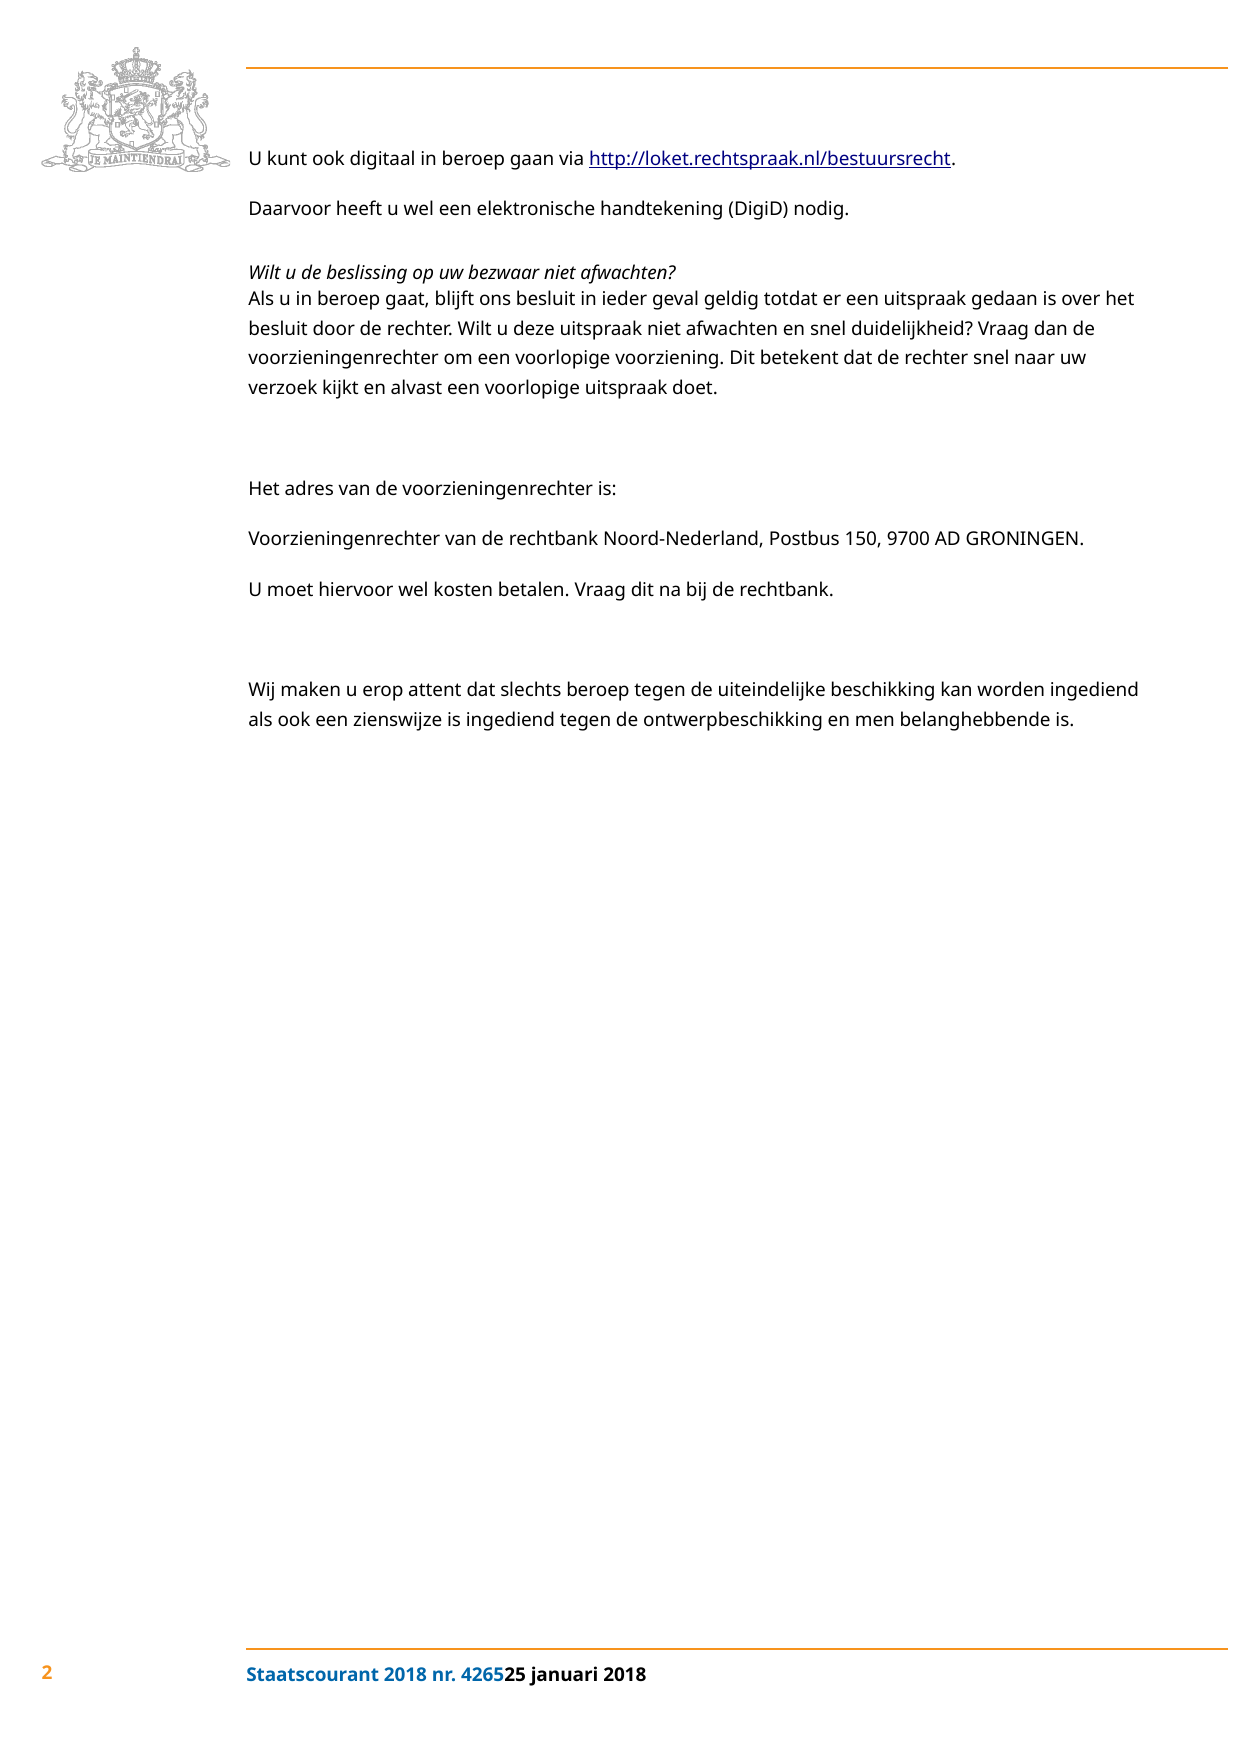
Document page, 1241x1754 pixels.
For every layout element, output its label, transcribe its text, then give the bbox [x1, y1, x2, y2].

text Wij maken u erop attent dat slechts beroep tegen de uiteindelijke beschikking kan worden ingediend als ook een zienswijze is ingediend tegen de ontwerpbeschikking en men belanghebbende is. [248, 677, 1152, 732]
text Als u in beroep gaat, blijft ons besluit in ieder geval geldig totdat er een uitspraak gedaan is over het besluit door de rechter. Wilt u deze uitspraak niet afwachten en snel duidelijkheid? Vraag dan de voorzieningenrechter om een voorlopige voorziening. Dit betekent dat de rechter snel naar uw verzoek kijkt en alvast een voorlopige uitspraak doet. [248, 285, 1152, 400]
text U kunt ook digitaal in beroep gaan via http://loket.rechtspraak.nl/bestuursrecht. [248, 145, 1152, 171]
text Wilt u de beslissing op uw bezwaar niet afwachten? [248, 259, 1152, 285]
picture [41, 47, 231, 172]
text Voorzieningenrechter van de rechtbank Noord-Nederland, Postbus 150, 9700 AD GRONINGEN. [248, 525, 1152, 551]
text Daarvoor heeft u wel een elektronische handtekening (DigiD) nodig. [248, 196, 1152, 221]
text Het adres van de voorzieningenrechter is: [248, 475, 1152, 501]
text U moet hiervoor wel kosten betalen. Vraag dit na bij de rechtbank. [248, 576, 1152, 601]
